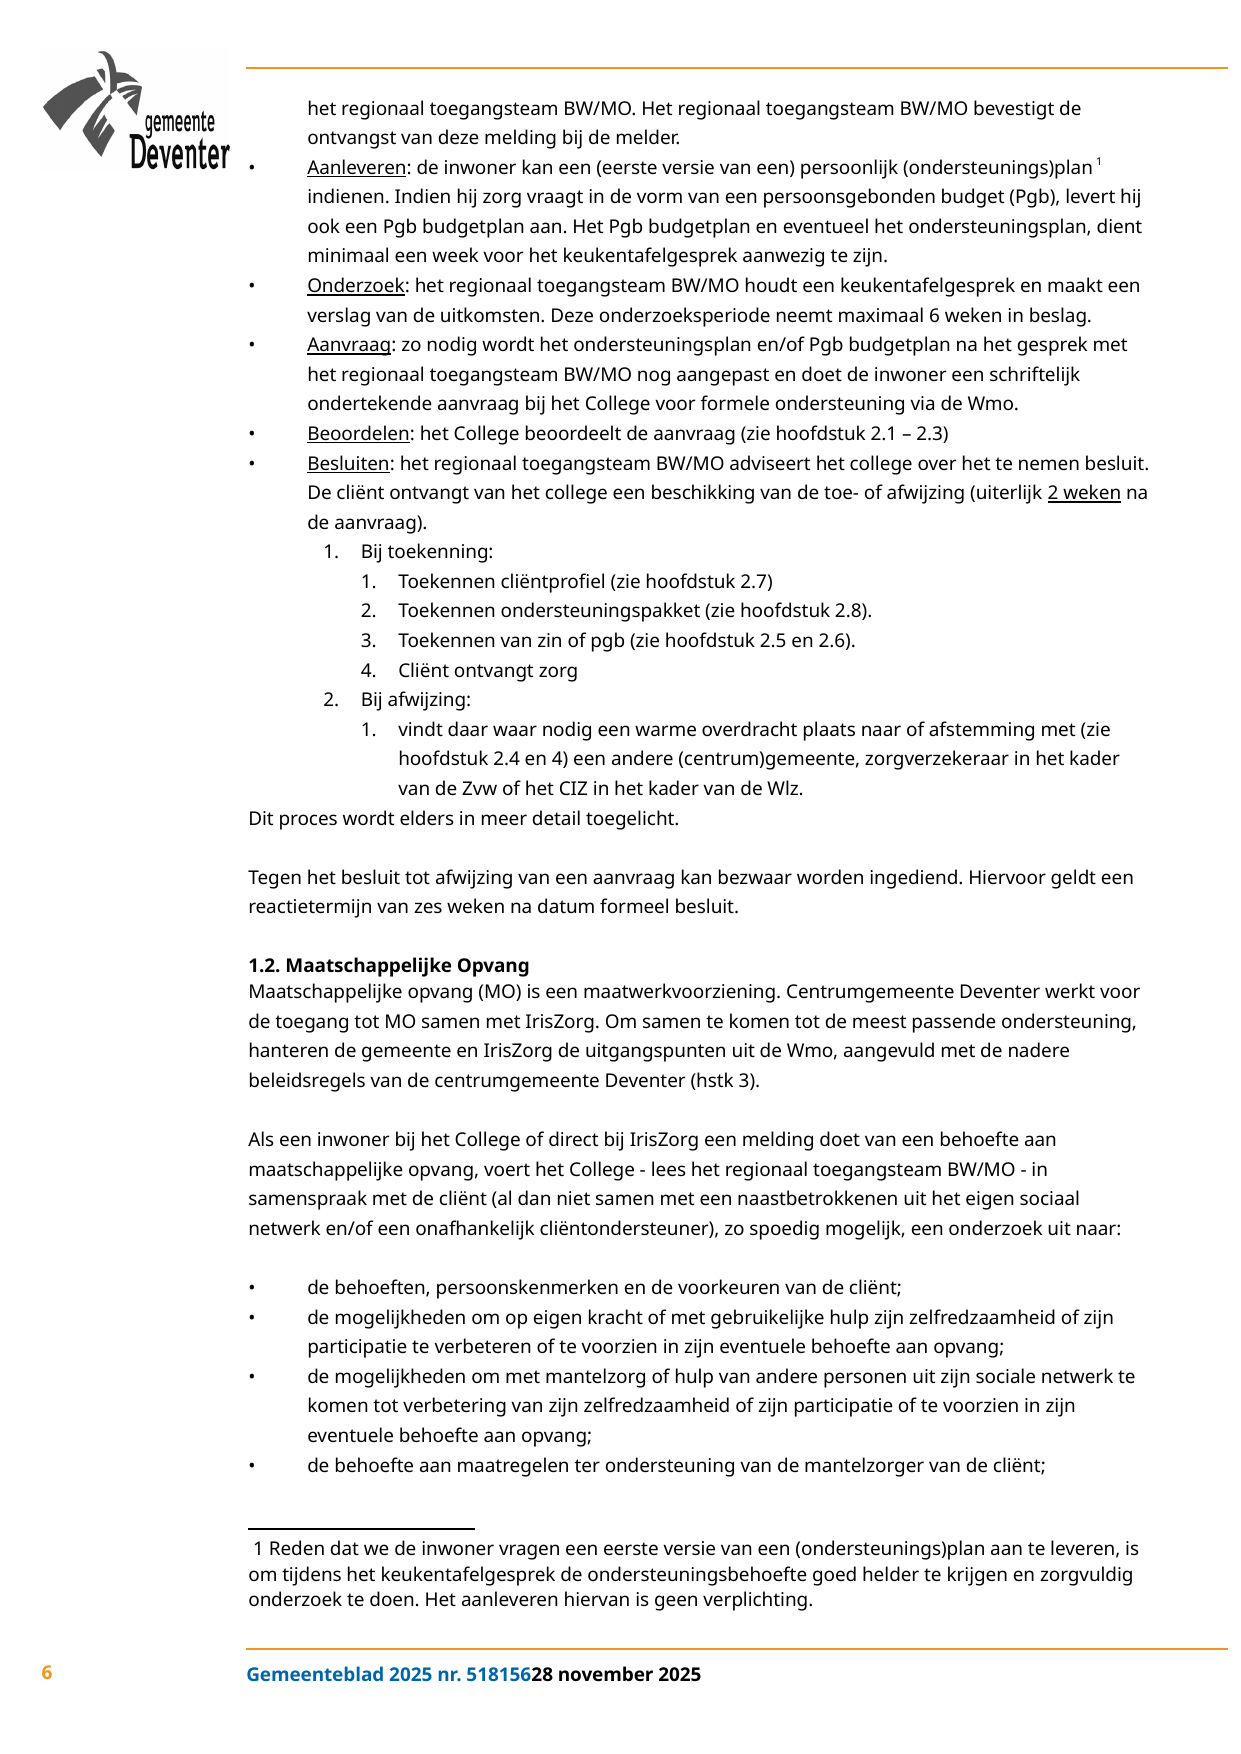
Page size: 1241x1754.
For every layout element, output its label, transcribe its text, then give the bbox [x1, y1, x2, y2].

list Bij afwijzing: [323, 686, 1152, 712]
list het regionaal toegangsteam BW/MO. Het regionaal toegangsteam BW/MO bevestigt de ontvangst van deze melding bij de melder. [248, 95, 1152, 150]
list de behoefte aan maatregelen ter ondersteuning van de mantelzorger van de cliënt; [248, 1452, 1152, 1477]
text Maatschappelijke opvang (MO) is een maatwerkvoorziening. Centrumgemeente Deventer werkt voor de toegang tot MO samen met IrisZorg. Om samen te komen tot de meest passende ondersteuning, hanteren de gemeente en IrisZorg de uitgangspunten uit de Wmo, aangevuld met de nadere beleidsregels van de centrumgemeente Deventer (hstk 3). [248, 978, 1152, 1093]
list Reden dat we de inwoner vragen een eerste versie van een (ondersteunings)plan aan te leveren, is om tijdens het keukentafelgesprek de ondersteuningsbehoefte goed helder te krijgen en zorgvuldig onderzoek te doen. Het aanleveren hiervan is geen verplichting. [248, 1535, 1152, 1612]
list de behoeften, persoonskenmerken en de voorkeuren van de cliënt; [248, 1274, 1152, 1300]
list de mogelijkheden om met mantelzorg of hulp van andere personen uit zijn sociale netwerk te komen tot verbetering van zijn zelfredzaamheid of zijn participatie of te voorzien in zijn eventuele behoefte aan opvang; [248, 1363, 1152, 1448]
list Aanleveren: de inwoner kan een (eerste versie van een) persoonlijk (ondersteunings)plan indienen. Indien hij zorg vraagt in de vorm van een persoonsgebonden budget (Pgb), levert hij ook een Pgb budgetplan aan. Het Pgb budgetplan en eventueel het ondersteuningsplan, dient minimaal een week voor het keukentafelgesprek aanwezig te zijn. [248, 154, 1152, 268]
list de mogelijkheden om op eigen kracht of met gebruikelijke hulp zijn zelfredzaamheid of zijn participatie te verbeteren of te voorzien in zijn eventuele behoefte aan opvang; [248, 1304, 1152, 1359]
list Cliënt ontvangt zorg [361, 657, 1152, 683]
list Toekennen cliëntprofiel (zie hoofdstuk 2.7) [361, 568, 1152, 594]
list Besluiten: het regionaal toegangsteam BW/MO adviseert het college over het te nemen besluit. De cliënt ontvangt van het college een beschikking van de toe- of afwijzing (uiterlijk 2 weken na de aanvraag). [248, 450, 1152, 535]
list Beoordelen: het College beoordeelt de aanvraag (zie hoofdstuk 2.1 – 2.3) [248, 420, 1152, 446]
picture [41, 47, 231, 172]
list Aanvraag: zo nodig wordt het ondersteuningsplan en/of Pgb budgetplan na het gesprek met het regionaal toegangsteam BW/MO nog aangepast en doet de inwoner een schriftelijk ondertekende aanvraag bij het College voor formele ondersteuning via de Wmo. [248, 331, 1152, 416]
text Als een inwoner bij het College of direct bij IrisZorg een melding doet van een behoefte aan maatschappelijke opvang, voert het College - lees het regionaal toegangsteam BW/MO - in samenspraak met de cliënt (al dan niet samen met een naastbetrokkenen uit het eigen sociaal netwerk en/of een onafhankelijk cliëntondersteuner), zo spoedig mogelijk, een onderzoek uit naar: [248, 1126, 1152, 1241]
list Toekennen ondersteuningspakket (zie hoofdstuk 2.8). [361, 598, 1152, 623]
list Onderzoek: het regionaal toegangsteam BW/MO houdt een keukentafelgesprek en maakt een verslag van de uitkomsten. Deze onderzoeksperiode neemt maximaal 6 weken in beslag. [248, 272, 1152, 328]
text Tegen het besluit tot afwijzing van een aanvraag kan bezwaar worden ingediend. Hiervoor geldt een reactietermijn van zes weken na datum formeel besluit. [248, 864, 1152, 919]
text Dit proces wordt elders in meer detail toegelicht. [248, 805, 1152, 831]
list Toekennen van zin of pgb (zie hoofdstuk 2.5 en 2.6). [361, 627, 1152, 653]
list Bij toekenning: [323, 538, 1152, 564]
list vindt daar waar nodig een warme overdracht plaats naar of afstemming met (zie hoofdstuk 2.4 en 4) een andere (centrum)gemeente, zorgverzekeraar in het kader van de Zvw of het CIZ in het kader van de Wlz. [361, 716, 1152, 801]
text 1.2. Maatschappelijke Opvang [248, 953, 1152, 978]
